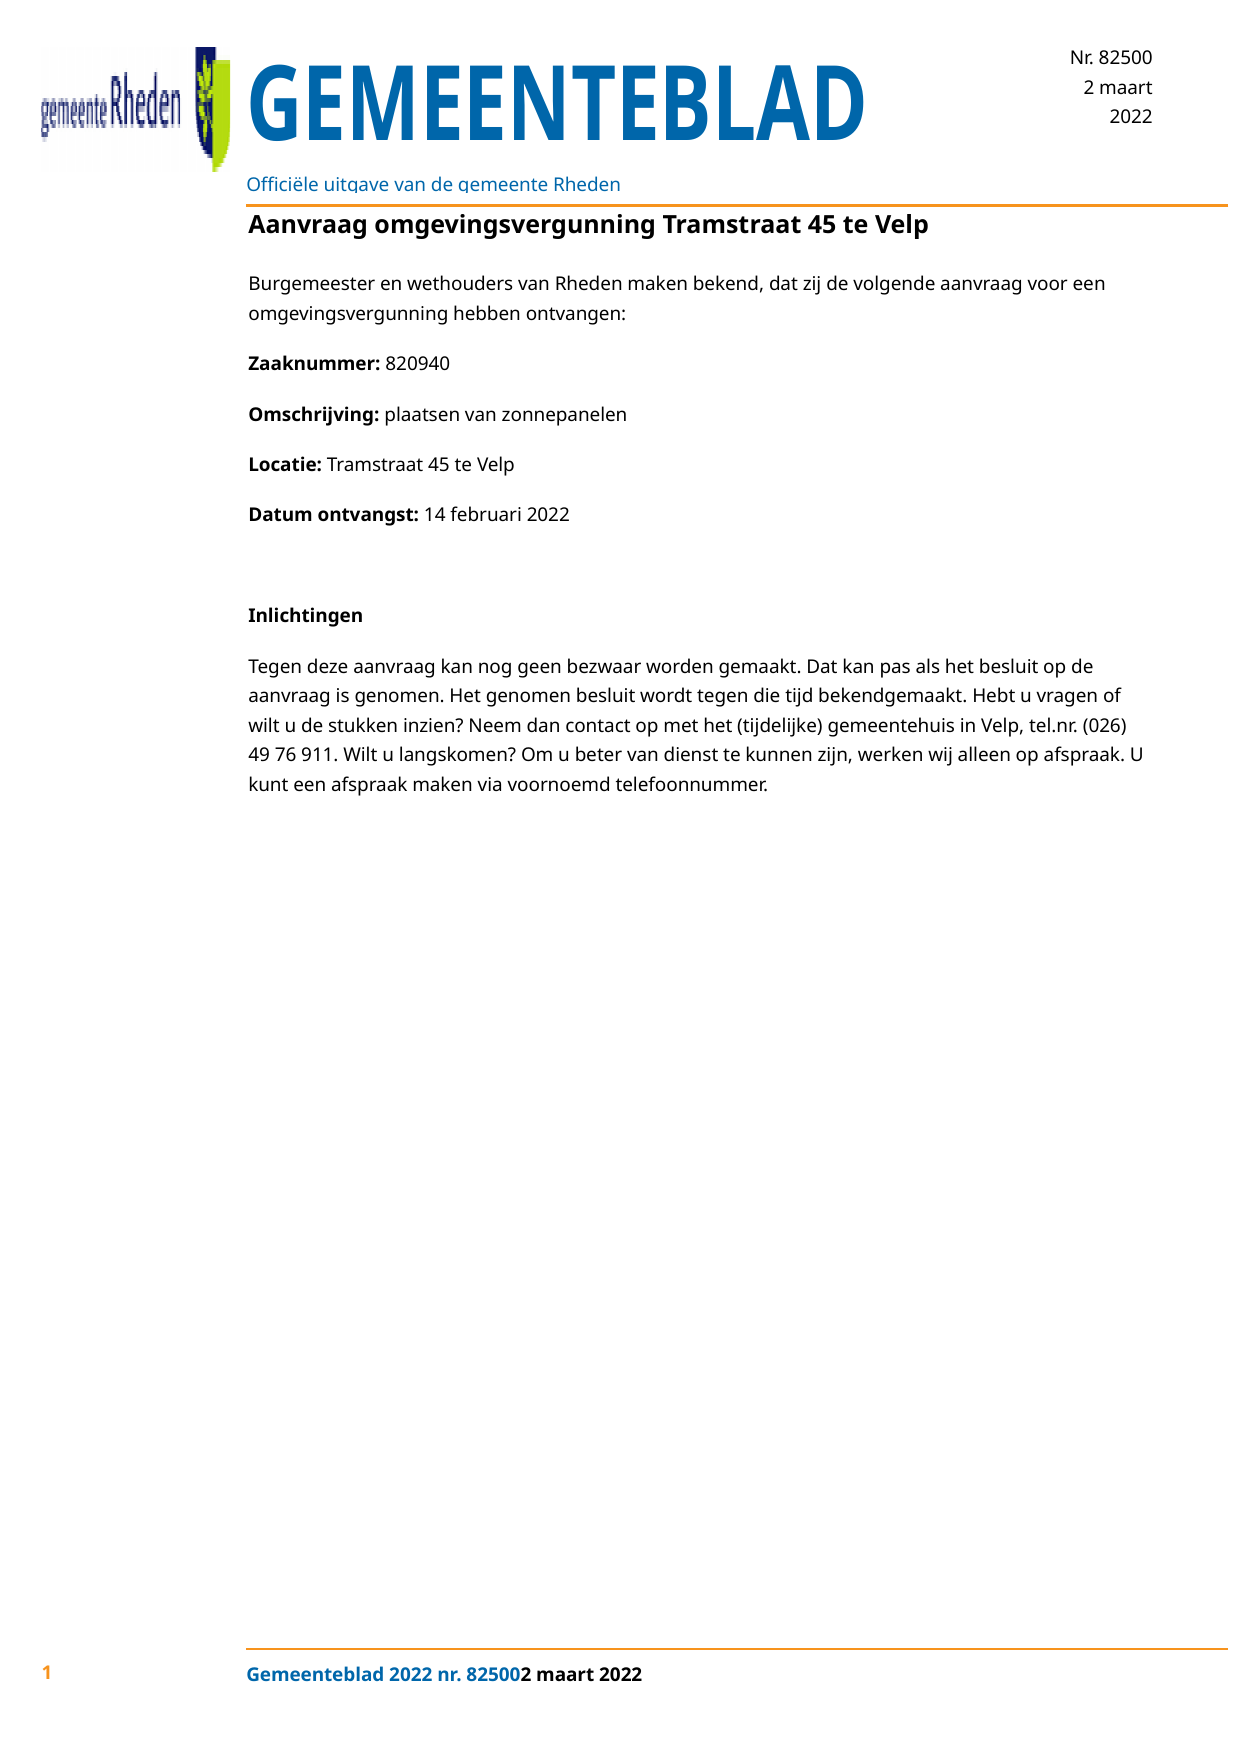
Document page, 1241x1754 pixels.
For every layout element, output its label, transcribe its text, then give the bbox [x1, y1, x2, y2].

text Aanvraag omgevingsvergunning Tramstraat 45 te Velp [248, 207, 1152, 241]
text Datum ontvangst: 14 februari 2022 [248, 502, 1152, 527]
text Inlichtingen [248, 602, 1152, 628]
picture [41, 47, 231, 172]
text Zaaknummer: 820940 [248, 350, 1152, 376]
text Locatie: Tramstraat 45 te Velp [248, 451, 1152, 477]
text Omschrijving: plaatsen van zonnepanelen [248, 401, 1152, 426]
text Tegen deze aanvraag kan nog geen bezwaar worden gemaakt. Dat kan pas als het besluit op de aanvraag is genomen. Het genomen besluit wordt tegen die tijd bekendgemaakt. Hebt u vragen of wilt u de stukken inzien? Neem dan contact op met het (tijdelijke) gemeentehuis in Velp, tel.nr. (026) 49 76 911. Wilt u langskomen? Om u beter van dienst te kunnen zijn, werken wij alleen op afspraak. U kunt een afspraak maken via voornoemd telefoonnummer. [248, 653, 1152, 797]
text Burgemeester en wethouders van Rheden maken bekend, dat zij de volgende aanvraag voor een omgevingsvergunning hebben ontvangen: [248, 270, 1152, 326]
